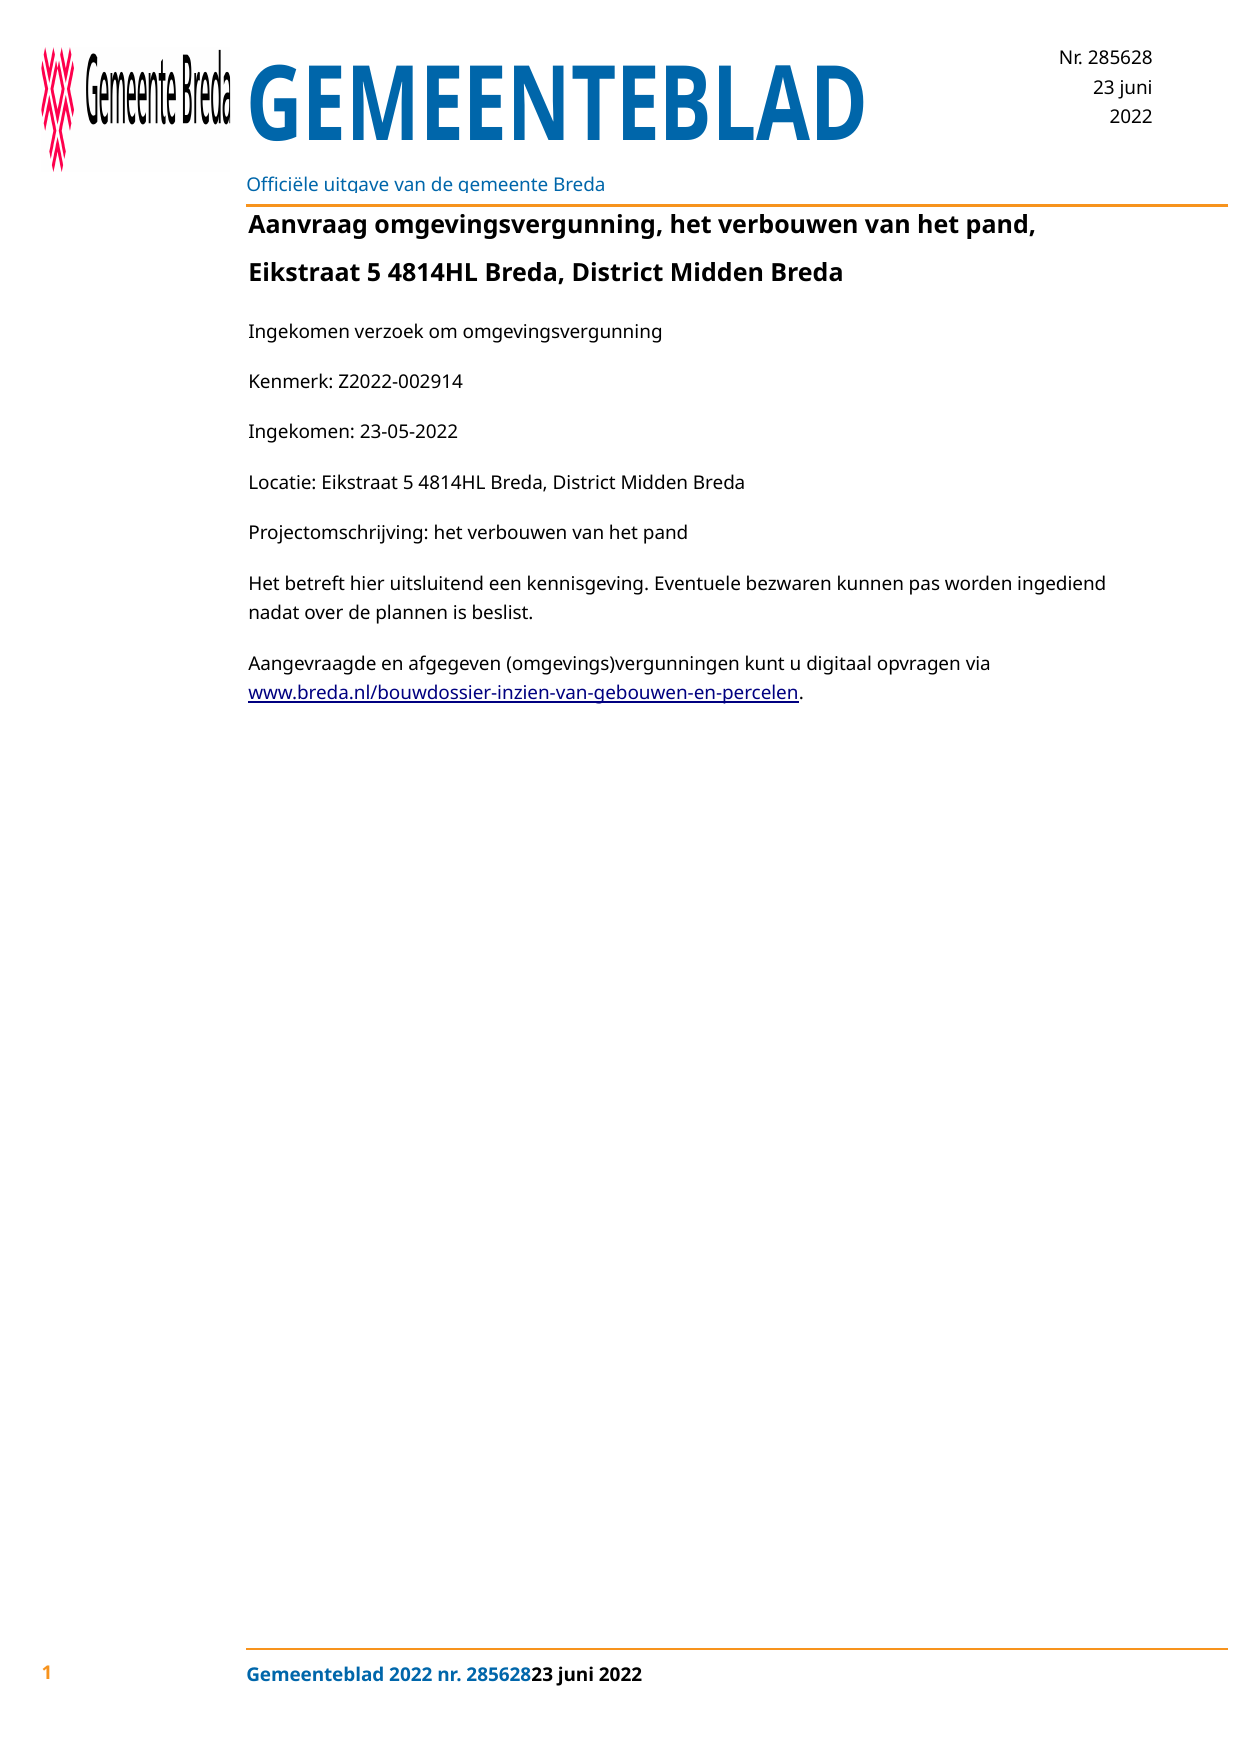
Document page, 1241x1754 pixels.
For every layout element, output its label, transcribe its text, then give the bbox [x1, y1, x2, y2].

text Locatie: Eikstraat 5 4814HL Breda, District Midden Breda [248, 469, 1152, 495]
picture [41, 47, 231, 172]
text Aanvraag omgevingsvergunning, het verbouwen van het pand, Eikstraat 5 4814HL Breda, District Midden Breda [248, 207, 1152, 288]
text Ingekomen: 23-05-2022 [248, 419, 1152, 444]
text Het betreft hier uitsluitend een kennisgeving. Eventuele bezwaren kunnen pas worden ingediend nadat over de plannen is beslist. [248, 570, 1152, 625]
text Ingekomen verzoek om omgevingsvergunning [248, 318, 1152, 344]
text Projectomschrijving: het verbouwen van het pand [248, 519, 1152, 545]
text Kenmerk: Z2022-002914 [248, 368, 1152, 394]
text Aangevraagde en afgegeven (omgevings)vergunningen kunt u digitaal opvragen via www.breda.nl/bouwdossier-inzien-van-gebouwen-en-percelen. [248, 650, 1152, 705]
